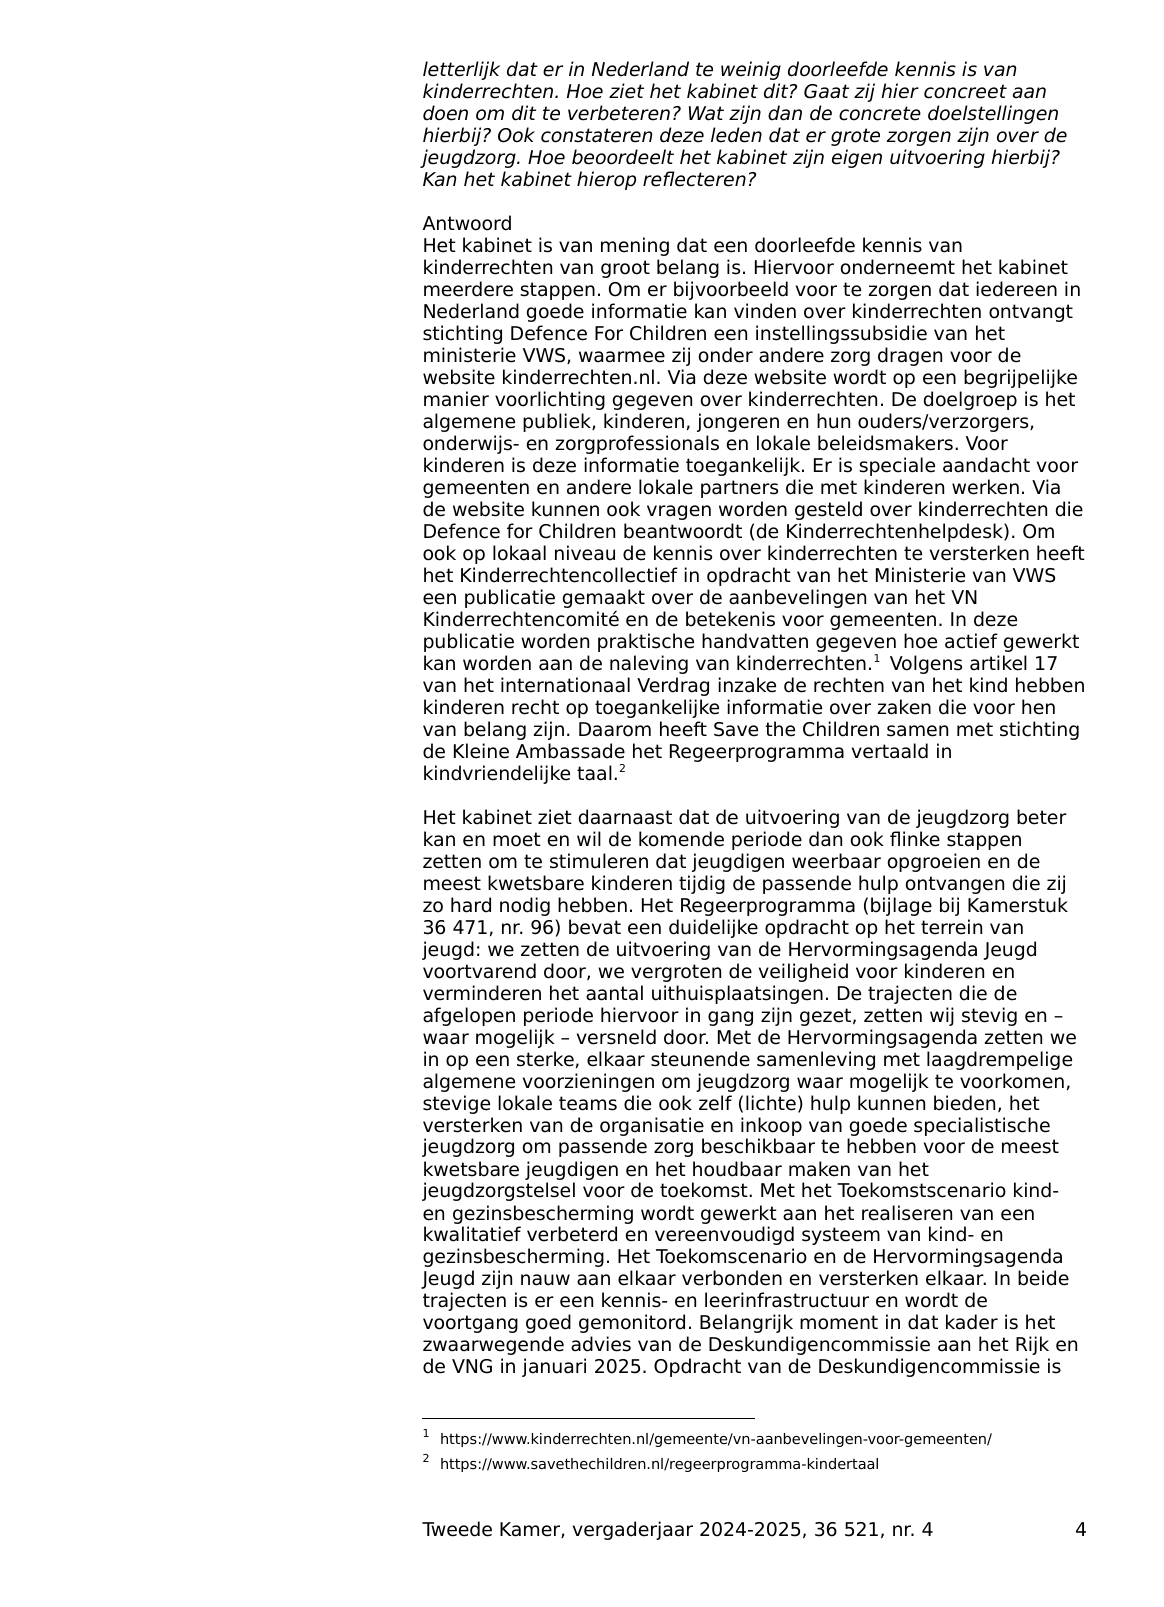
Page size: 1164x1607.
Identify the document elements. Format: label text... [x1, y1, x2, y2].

text Antwoord [422, 213, 1087, 235]
text https://www.kinderrechten.nl/gemeente/vn-aanbevelingen-voor-gemeenten/ [422, 1427, 1087, 1449]
text letterlijk dat er in Nederland te weinig doorleefde kennis is van kinderrechten. Hoe ziet het kabinet dit? Gaat zij hier concreet aan doen om dit te verbeteren? Wat zijn dan de concrete doelstellingen hierbij? Ook constateren deze leden dat er grote zorgen zijn over de jeugdzorg. Hoe beoordeelt het kabinet zijn eigen uitvoering hierbij? Kan het kabinet hierop reflecteren? [422, 59, 1087, 191]
text https://www.savethechildren.nl/regeerprogramma-kindertaal [422, 1452, 1087, 1474]
text Het kabinet ziet daarnaast dat de uitvoering van de jeugdzorg beter kan en moet en wil de komende periode dan ook flinke stappen zetten om te stimuleren dat jeugdigen weerbaar opgroeien en de meest kwetsbare kinderen tijdig de passende hulp ontvangen die zij zo hard nodig hebben. Het Regeerprogramma (bijlage bij Kamerstuk 36 471, nr. 96) bevat een duidelijke opdracht op het terrein van jeugd: we zetten de uitvoering van de Hervormingsagenda Jeugd voortvarend door, we vergroten de veiligheid voor kinderen en verminderen het aantal uithuisplaatsingen. De trajecten die de afgelopen periode hiervoor in gang zijn gezet, zetten wij stevig en – waar mogelijk – versneld door. Met de Hervormingsagenda zetten we in op een sterke, elkaar steunende samenleving met laagdrempelige algemene voorzieningen om jeugdzorg waar mogelijk te voorkomen, stevige lokale teams die ook zelf (lichte) hulp kunnen bieden, het versterken van de organisatie en inkoop van goede specialistische jeugdzorg om passende zorg beschikbaar te hebben voor de meest kwetsbare jeugdigen en het houdbaar maken van het jeugdzorgstelsel voor de toekomst. Met het Toekomstscenario kind- en gezinsbescherming wordt gewerkt aan het realiseren van een kwalitatief verbeterd en vereenvoudigd systeem van kind- en gezinsbescherming. Het Toekomscenario en de Hervormingsagenda Jeugd zijn nauw aan elkaar verbonden en versterken elkaar. In beide trajecten is er een kennis- en leerinfrastructuur en wordt de voortgang goed gemonitord. Belangrijk moment in dat kader is het zwaarwegende advies van de Deskundigencommissie aan het Rijk en de VNG in januari 2025. Opdracht van de Deskundigencommissie is [422, 807, 1087, 1378]
text Het kabinet is van mening dat een doorleefde kennis van kinderrechten van groot belang is. Hiervoor onderneemt het kabinet meerdere stappen. Om er bijvoorbeeld voor te zorgen dat iedereen in Nederland goede informatie kan vinden over kinderrechten ontvangt stichting Defence For Children een instellingssubsidie van het ministerie VWS, waarmee zij onder andere zorg dragen voor de website kinderrechten.nl. Via deze website wordt op een begrijpelijke manier voorlichting gegeven over kinderrechten. De doelgroep is het algemene publiek, kinderen, jongeren en hun ouders/verzorgers, onderwijs- en zorgprofessionals en lokale beleidsmakers. Voor kinderen is deze informatie toegankelijk. Er is speciale aandacht voor gemeenten en andere lokale partners die met kinderen werken. Via de website kunnen ook vragen worden gesteld over kinderrechten die Defence for Children beantwoordt (de Kinderrechtenhelpdesk). Om ook op lokaal niveau de kennis over kinderrechten te versterken heeft het Kinderrechtencollectief in opdracht van het Ministerie van VWS een publicatie gemaakt over de aanbevelingen van het VN Kinderrechtencomité en de betekenis voor gemeenten. In deze publicatie worden praktische handvatten gegeven hoe actief gewerkt kan worden aan de naleving van kinderrechten. Volgens artikel 17 van het internationaal Verdrag inzake de rechten van het kind hebben kinderen recht op toegankelijke informatie over zaken die voor hen van belang zijn. Daarom heeft Save the Children samen met stichting de Kleine Ambassade het Regeerprogramma vertaald in kindvriendelijke taal. [422, 235, 1087, 784]
